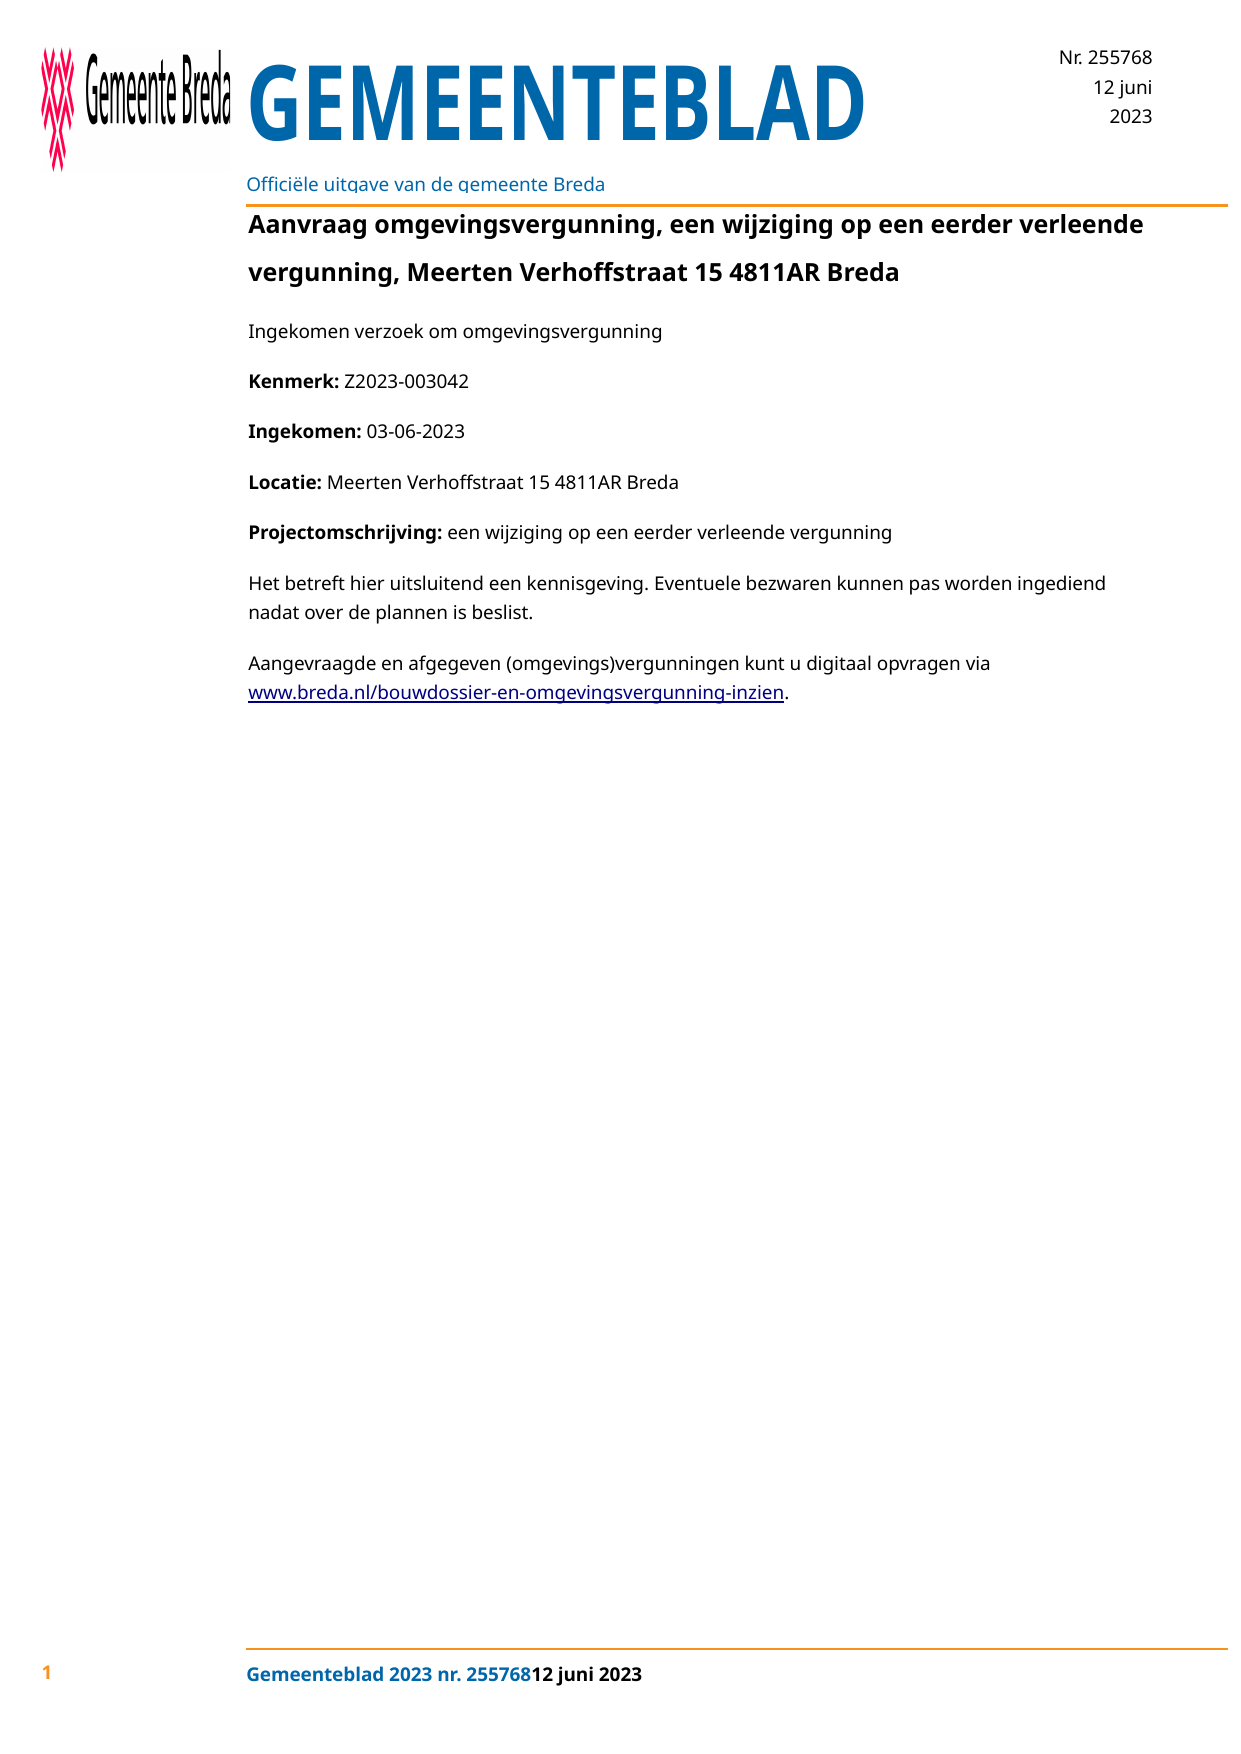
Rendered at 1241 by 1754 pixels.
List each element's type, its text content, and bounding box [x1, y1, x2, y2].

text Ingekomen: 03-06-2023 [248, 419, 1152, 444]
picture [41, 47, 231, 172]
text Aangevraagde en afgegeven (omgevings)vergunningen kunt u digitaal opvragen via www.breda.nl/bouwdossier-en-omgevingsvergunning-inzien. [248, 650, 1152, 705]
text Ingekomen verzoek om omgevingsvergunning [248, 318, 1152, 344]
text Projectomschrijving: een wijziging op een eerder verleende vergunning [248, 519, 1152, 545]
text Kenmerk: Z2023-003042 [248, 368, 1152, 394]
text Het betreft hier uitsluitend een kennisgeving. Eventuele bezwaren kunnen pas worden ingediend nadat over de plannen is beslist. [248, 570, 1152, 625]
text Aanvraag omgevingsvergunning, een wijziging op een eerder verleende vergunning, Meerten Verhoffstraat 15 4811AR Breda [248, 207, 1152, 288]
text Locatie: Meerten Verhoffstraat 15 4811AR Breda [248, 469, 1152, 495]
